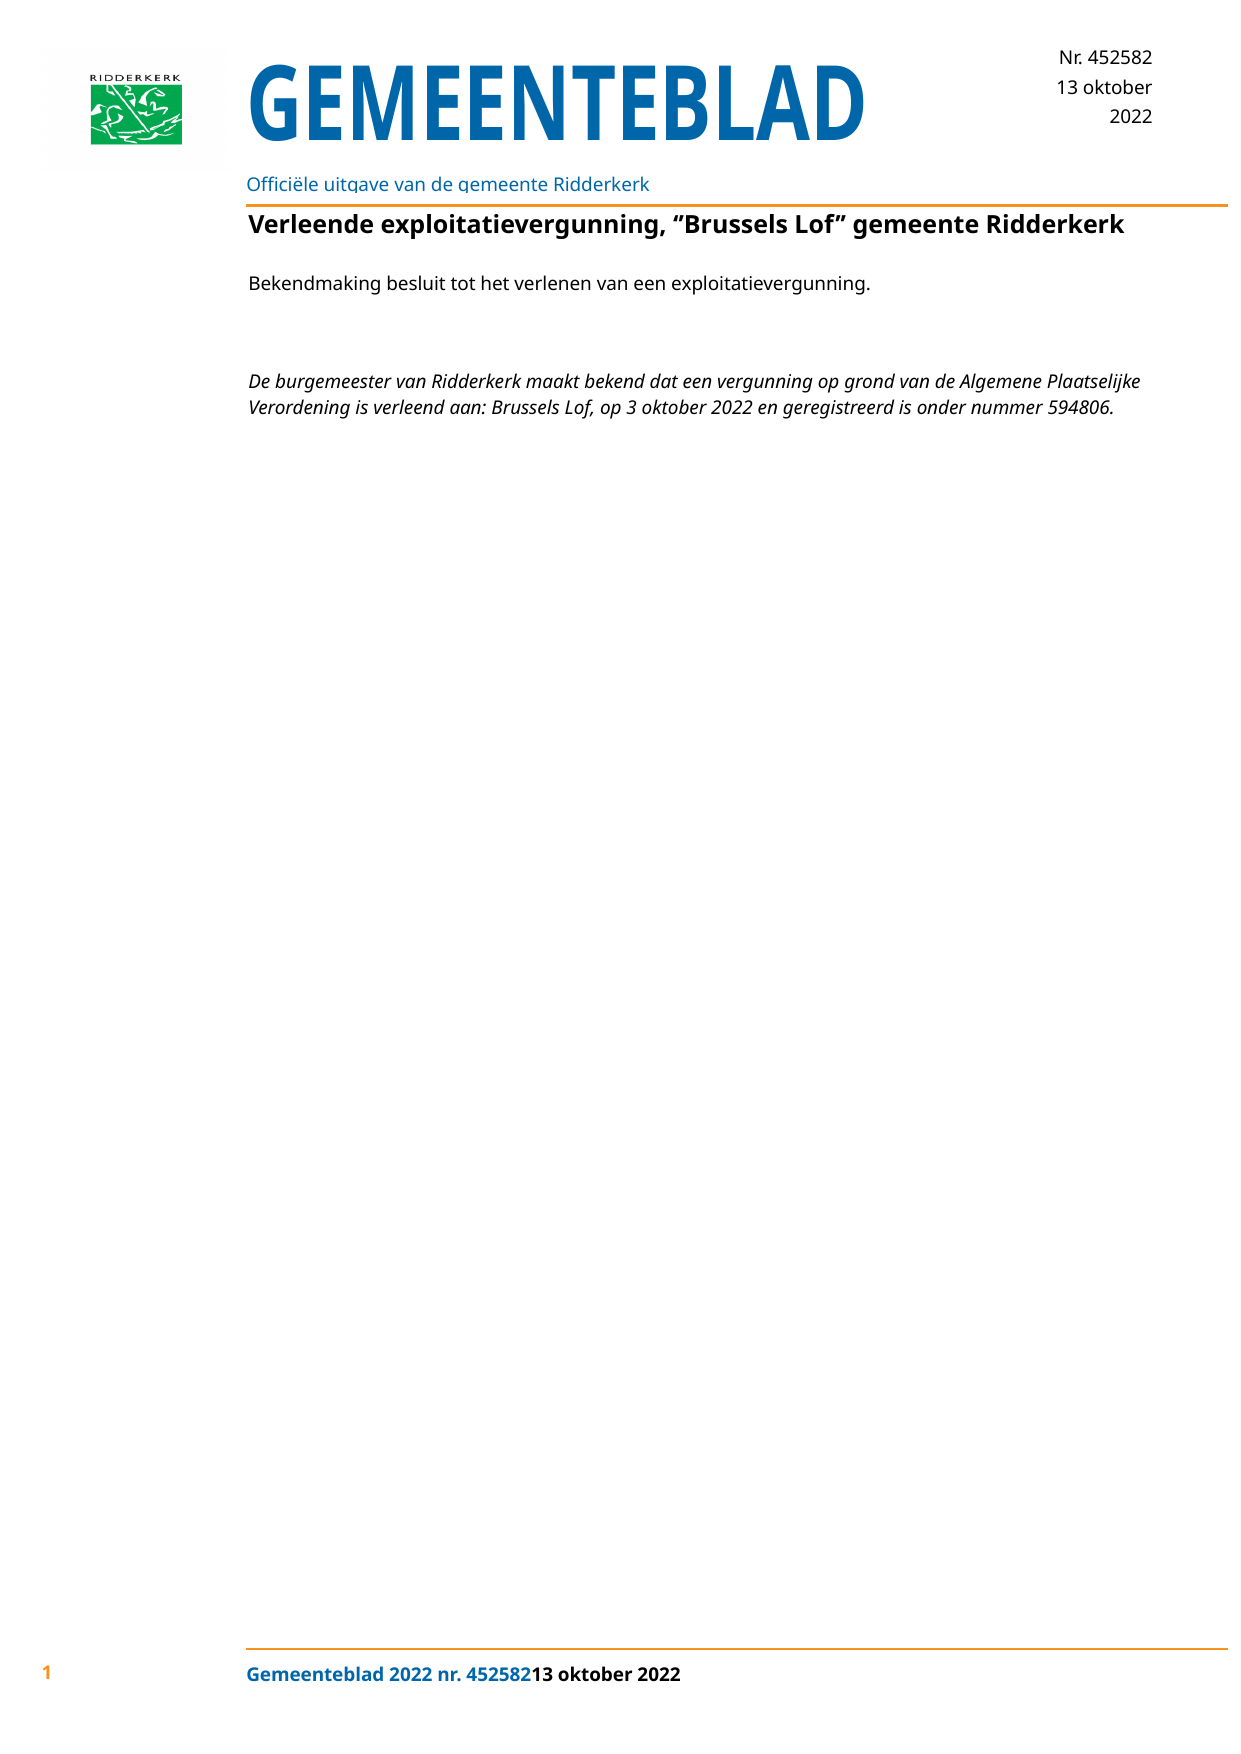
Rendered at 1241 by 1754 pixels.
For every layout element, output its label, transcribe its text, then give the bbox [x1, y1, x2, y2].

text Bekendmaking besluit tot het verlenen van een exploitatievergunning. [248, 270, 1152, 296]
text Verleende exploitatievergunning, ‘’Brussels Lof’’ gemeente Ridderkerk [248, 207, 1152, 241]
picture [41, 47, 231, 172]
text De burgemeester van Ridderkerk maakt bekend dat een vergunning op grond van de Algemene Plaatselijke Verordening is verleend aan: Brussels Lof, op 3 oktober 2022 en geregistreerd is onder nummer 594806. [248, 368, 1152, 420]
